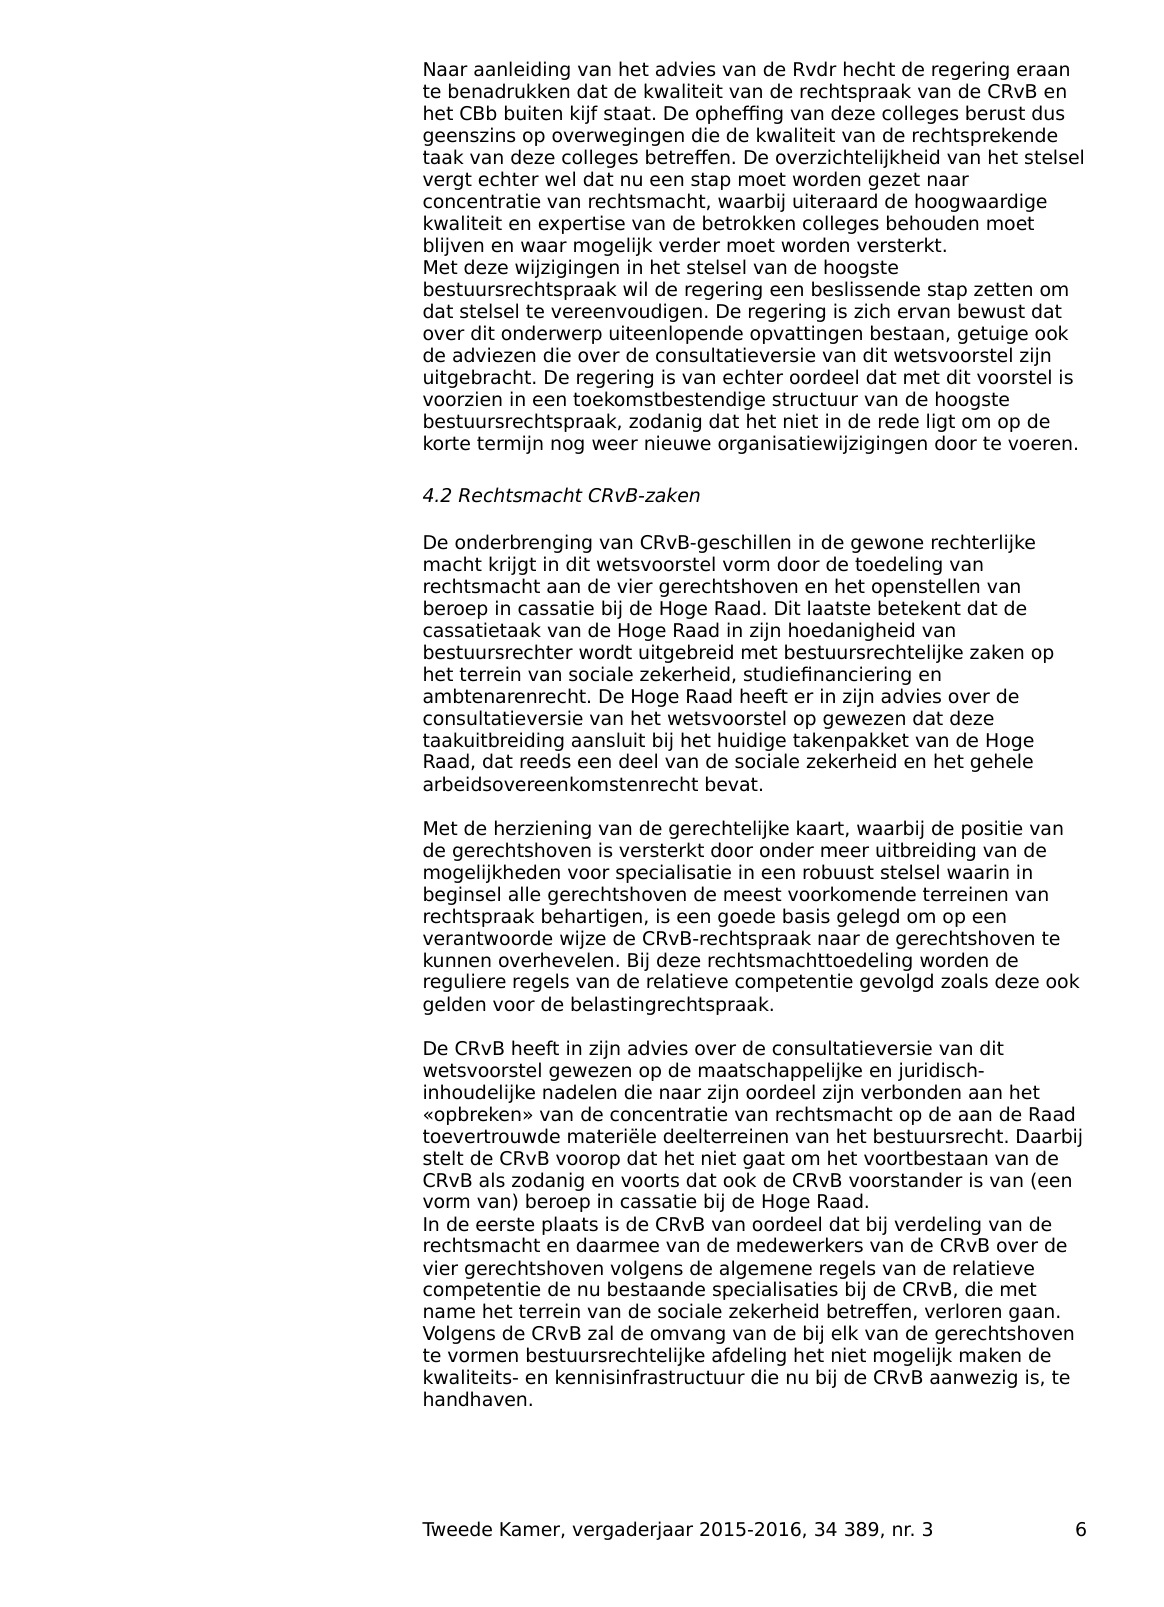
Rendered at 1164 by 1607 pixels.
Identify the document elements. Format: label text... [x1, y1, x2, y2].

text Naar aanleiding van het advies van de Rvdr hecht de regering eraan te benadrukken dat de kwaliteit van de rechtspraak van de CRvB en het CBb buiten kijf staat. De opheffing van deze colleges berust dus geenszins op overwegingen die de kwaliteit van de rechtsprekende taak van deze colleges betreffen. De overzichtelijkheid van het stelsel vergt echter wel dat nu een stap moet worden gezet naar concentratie van rechtsmacht, waarbij uiteraard de hoogwaardige kwaliteit en expertise van de betrokken colleges behouden moet blijven en waar mogelijk verder moet worden versterkt. [422, 59, 1087, 257]
text Met de herziening van de gerechtelijke kaart, waarbij de positie van de gerechtshoven is versterkt door onder meer uitbreiding van de mogelijkheden voor specialisatie in een robuust stelsel waarin in beginsel alle gerechtshoven de meest voorkomende terreinen van rechtspraak behartigen, is een goede basis gelegd om op een verantwoorde wijze de CRvB-rechtspraak naar de gerechtshoven te kunnen overhevelen. Bij deze rechtsmachttoedeling worden de reguliere regels van de relatieve competentie gevolgd zoals deze ook gelden voor de belastingrechtspraak. [422, 818, 1087, 1015]
text De CRvB heeft in zijn advies over de consultatieversie van dit wetsvoorstel gewezen op de maatschappelijke en juridisch-inhoudelijke nadelen die naar zijn oordeel zijn verbonden aan het «opbreken» van de concentratie van rechtsmacht op de aan de Raad toevertrouwde materiële deelterreinen van het bestuursrecht. Daarbij stelt de CRvB voorop dat het niet gaat om het voortbestaan van de CRvB als zodanig en voorts dat ook de CRvB voorstander is van (een vorm van) beroep in cassatie bij de Hoge Raad. [422, 1038, 1087, 1213]
text Met deze wijzigingen in het stelsel van de hoogste bestuursrechtspraak wil de regering een beslissende stap zetten om dat stelsel te vereenvoudigen. De regering is zich ervan bewust dat over dit onderwerp uiteenlopende opvattingen bestaan, getuige ook de adviezen die over de consultatieversie van dit wetsvoorstel zijn uitgebracht. De regering is van echter oordeel dat met dit voorstel is voorzien in een toekomstbestendige structuur van de hoogste bestuursrechtspraak, zodanig dat het niet in de rede ligt om op de korte termijn nog weer nieuwe organisatiewijzigingen door te voeren. [422, 257, 1087, 455]
text In de eerste plaats is de CRvB van oordeel dat bij verdeling van de rechtsmacht en daarmee van de medewerkers van de CRvB over de vier gerechtshoven volgens de algemene regels van de relatieve competentie de nu bestaande specialisaties bij de CRvB, die met name het terrein van de sociale zekerheid betreffen, verloren gaan. Volgens de CRvB zal de omvang van de bij elk van de gerechtshoven te vormen bestuursrechtelijke afdeling het niet mogelijk maken de kwaliteits- en kennisinfrastructuur die nu bij de CRvB aanwezig is, te handhaven. [422, 1213, 1087, 1411]
subtitle 4.2 Rechtsmacht CRvB-zaken [422, 485, 1087, 507]
text De onderbrenging van CRvB-geschillen in de gewone rechterlijke macht krijgt in dit wetsvoorstel vorm door de toedeling van rechtsmacht aan de vier gerechtshoven en het openstellen van beroep in cassatie bij de Hoge Raad. Dit laatste betekent dat de cassatietaak van de Hoge Raad in zijn hoedanigheid van bestuursrechter wordt uitgebreid met bestuursrechtelijke zaken op het terrein van sociale zekerheid, studiefinanciering en ambtenarenrecht. De Hoge Raad heeft er in zijn advies over de consultatieversie van het wetsvoorstel op gewezen dat deze taakuitbreiding aansluit bij het huidige takenpakket van de Hoge Raad, dat reeds een deel van de sociale zekerheid en het gehele arbeidsovereenkomstenrecht bevat. [422, 532, 1087, 795]
